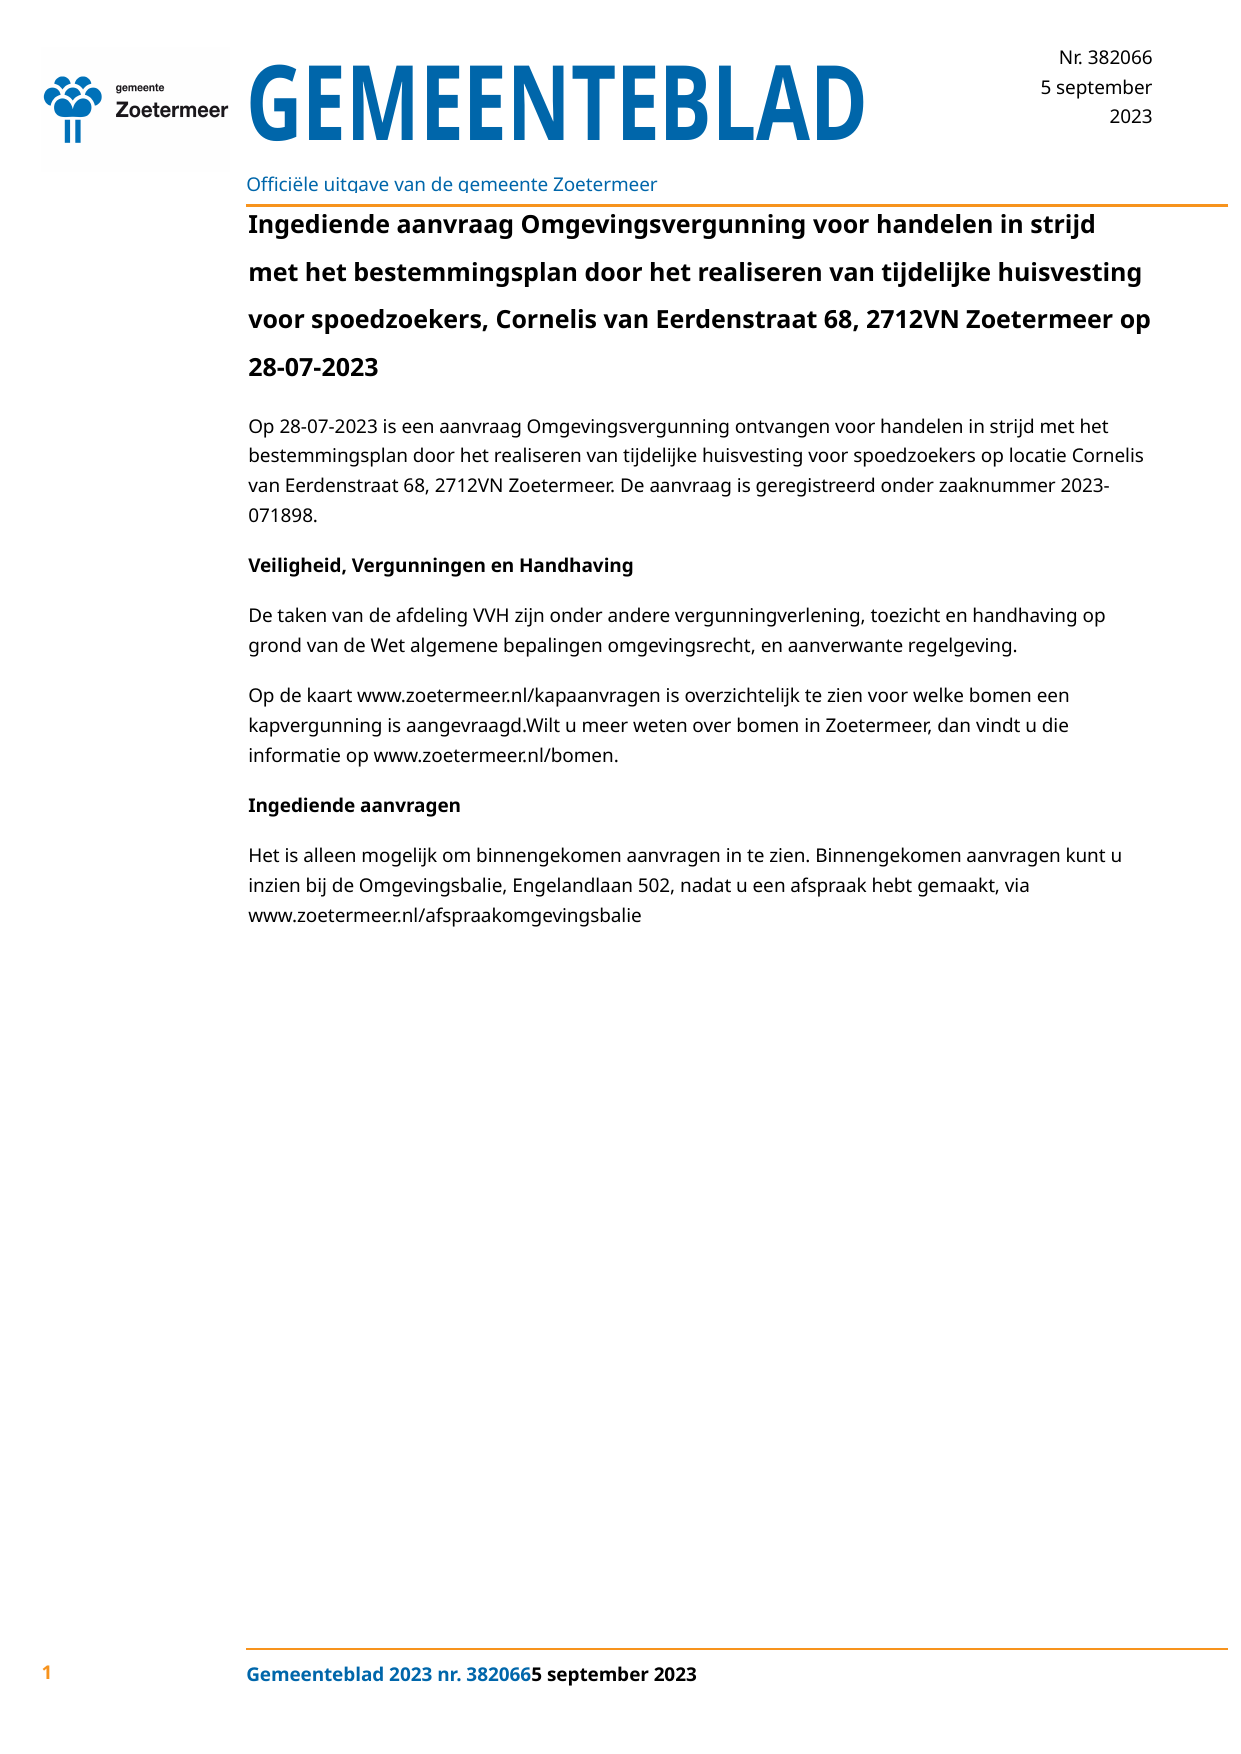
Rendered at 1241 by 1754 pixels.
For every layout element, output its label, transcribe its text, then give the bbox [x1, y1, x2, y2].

text Ingediende aanvraag Omgevingsvergunning voor handelen in strijd met het bestemmingsplan door het realiseren van tijdelijke huisvesting voor spoedzoekers, Cornelis van Eerdenstraat 68, 2712VN Zoetermeer op 28-07-2023 [248, 207, 1152, 384]
text De taken van de afdeling VVH zijn onder andere vergunningverlening, toezicht en handhaving op grond van de Wet algemene bepalingen omgevingsrecht, en aanverwante regelgeving. [248, 603, 1152, 658]
text Veiligheid, Vergunningen en Handhaving [248, 552, 1152, 578]
text Op 28-07-2023 is een aanvraag Omgevingsvergunning ontvangen voor handelen in strijd met het bestemmingsplan door het realiseren van tijdelijke huisvesting voor spoedzoekers op locatie Cornelis van Eerdenstraat 68, 2712VN Zoetermeer. De aanvraag is geregistreerd onder zaaknummer 2023-071898. [248, 413, 1152, 528]
picture [41, 47, 231, 172]
text Op de kaart www.zoetermeer.nl/kapaanvragen is overzichtelijk te zien voor welke bomen een kapvergunning is aangevraagd.Wilt u meer weten over bomen in Zoetermeer, dan vindt u die informatie op www.zoetermeer.nl/bomen. [248, 683, 1152, 768]
text Ingediende aanvragen [248, 792, 1152, 818]
text Het is alleen mogelijk om binnengekomen aanvragen in te zien. Binnengekomen aanvragen kunt u inzien bij de Omgevingsbalie, Engelandlaan 502, nadat u een afspraak hebt gemaakt, via www.zoetermeer.nl/afspraakomgevingsbalie [248, 843, 1152, 928]
